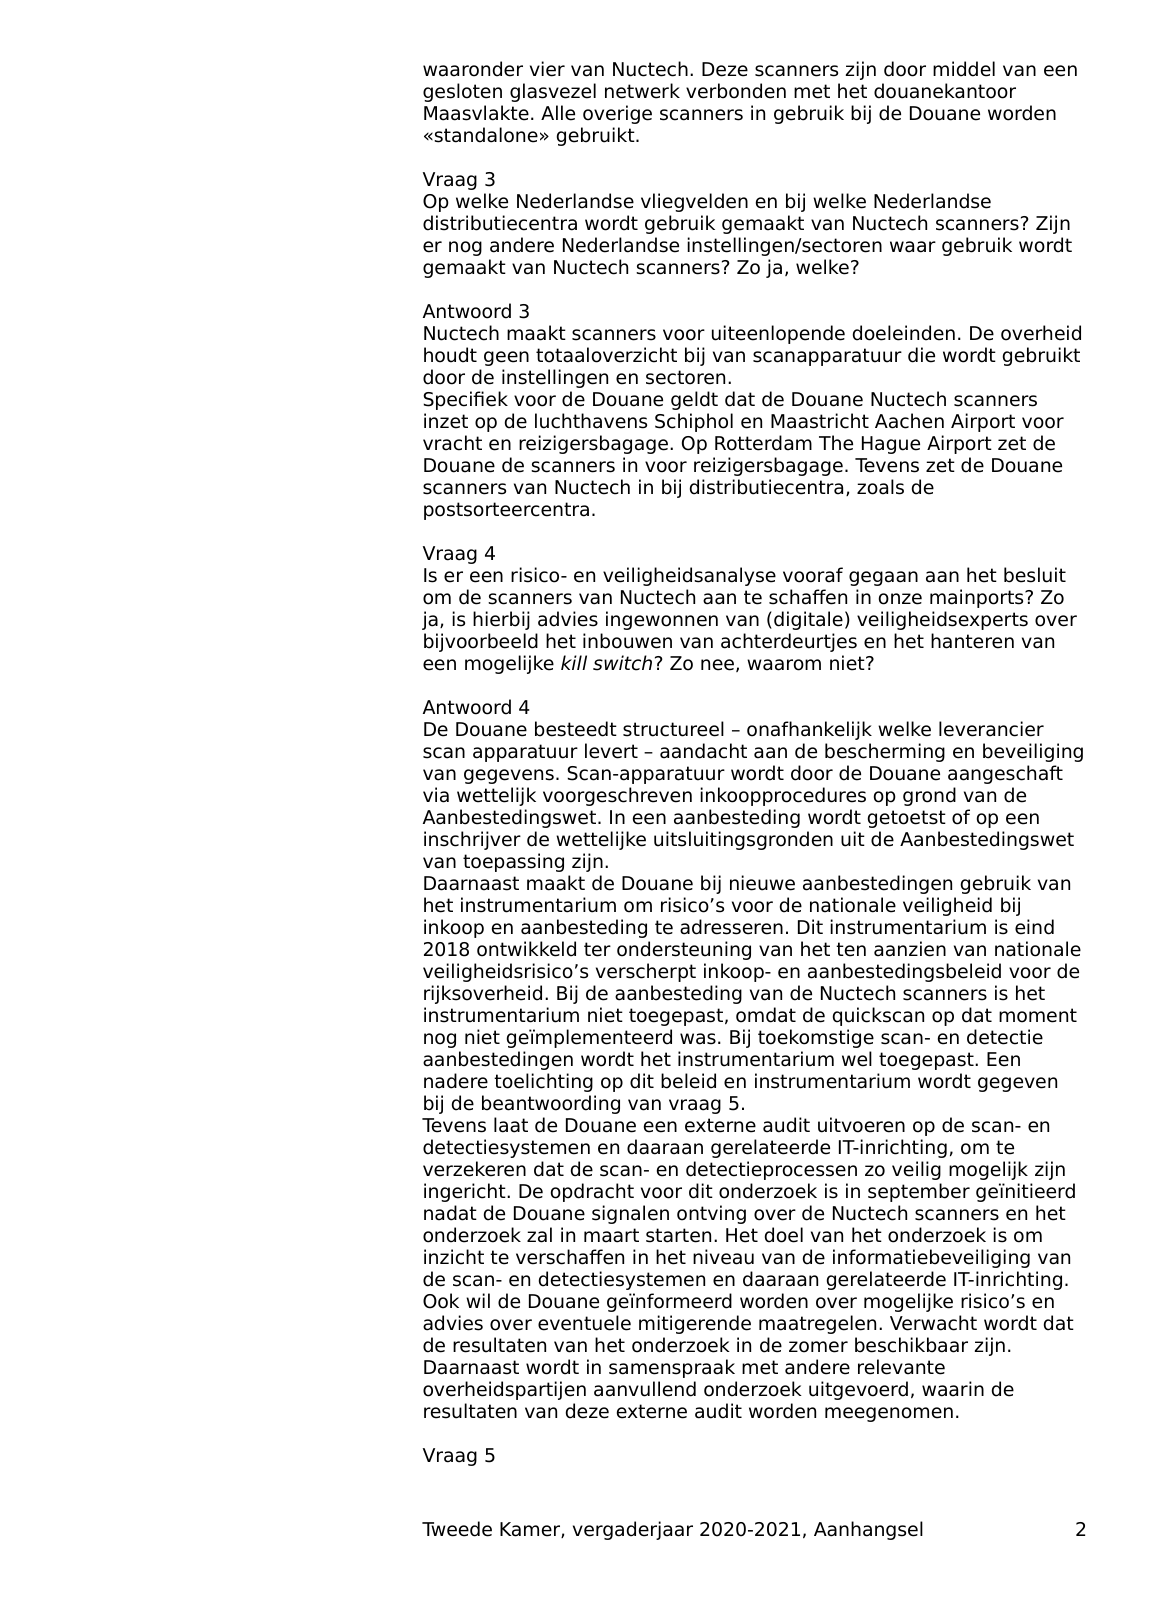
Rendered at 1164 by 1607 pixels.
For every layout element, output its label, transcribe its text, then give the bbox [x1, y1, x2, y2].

text Op welke Nederlandse vliegvelden en bij welke Nederlandse distributiecentra wordt gebruik gemaakt van Nuctech scanners? Zijn er nog andere Nederlandse instellingen/sectoren waar gebruik wordt gemaakt van Nuctech scanners? Zo ja, welke? [422, 191, 1087, 279]
text Antwoord 4 [422, 697, 1087, 719]
text De Douane besteedt structureel – onafhankelijk welke leverancier scan apparatuur levert – aandacht aan de bescherming en beveiliging van gegevens. Scan-apparatuur wordt door de Douane aangeschaft via wettelijk voorgeschreven inkoopprocedures op grond van de Aanbestedingswet. In een aanbesteding wordt getoetst of op een inschrijver de wettelijke uitsluitingsgronden uit de Aanbestedingswet van toepassing zijn. [422, 719, 1087, 873]
text Daarnaast maakt de Douane bij nieuwe aanbestedingen gebruik van het instrumentarium om risico’s voor de nationale veiligheid bij inkoop en aanbesteding te adresseren. Dit instrumentarium is eind 2018 ontwikkeld ter ondersteuning van het ten aanzien van nationale veiligheidsrisico’s verscherpt inkoop- en aanbestedingsbeleid voor de rijksoverheid. Bij de aanbesteding van de Nuctech scanners is het instrumentarium niet toegepast, omdat de quickscan op dat moment nog niet geïmplementeerd was. Bij toekomstige scan- en detectie aanbestedingen wordt het instrumentarium wel toegepast. Een nadere toelichting op dit beleid en instrumentarium wordt gegeven bij de beantwoording van vraag 5. [422, 873, 1087, 1115]
text Antwoord 3 [422, 301, 1087, 323]
text Vraag 5 [422, 1445, 1087, 1467]
text Tevens laat de Douane een externe audit uitvoeren op de scan- en detectiesystemen en daaraan gerelateerde IT-inrichting, om te verzekeren dat de scan- en detectieprocessen zo veilig mogelijk zijn ingericht. De opdracht voor dit onderzoek is in september geïnitieerd nadat de Douane signalen ontving over de Nuctech scanners en het onderzoek zal in maart starten. Het doel van het onderzoek is om inzicht te verschaffen in het niveau van de informatiebeveiliging van de scan- en detectiesystemen en daaraan gerelateerde IT-inrichting. Ook wil de Douane geïnformeerd worden over mogelijke risico’s en advies over eventuele mitigerende maatregelen. Verwacht wordt dat de resultaten van het onderzoek in de zomer beschikbaar zijn. Daarnaast wordt in samenspraak met andere relevante overheidspartijen aanvullend onderzoek uitgevoerd, waarin de resultaten van deze externe audit worden meegenomen. [422, 1115, 1087, 1423]
text Specifiek voor de Douane geldt dat de Douane Nuctech scanners inzet op de luchthavens Schiphol en Maastricht Aachen Airport voor vracht en reizigersbagage. Op Rotterdam The Hague Airport zet de Douane de scanners in voor reizigersbagage. Tevens zet de Douane scanners van Nuctech in bij distributiecentra, zoals de postsorteercentra. [422, 389, 1087, 521]
text Vraag 3 [422, 169, 1087, 191]
text Is er een risico- en veiligheidsanalyse vooraf gegaan aan het besluit om de scanners van Nuctech aan te schaffen in onze mainports? Zo ja, is hierbij advies ingewonnen van (digitale) veiligheidsexperts over bijvoorbeeld het inbouwen van achterdeurtjes en het hanteren van een mogelijke kill switch? Zo nee, waarom niet? [422, 565, 1087, 675]
text Vraag 4 [422, 543, 1087, 565]
text Nuctech maakt scanners voor uiteenlopende doeleinden. De overheid houdt geen totaaloverzicht bij van scanapparatuur die wordt gebruikt door de instellingen en sectoren. [422, 323, 1087, 389]
text waaronder vier van Nuctech. Deze scanners zijn door middel van een gesloten glasvezel netwerk verbonden met het douanekantoor Maasvlakte. Alle overige scanners in gebruik bij de Douane worden «standalone» gebruikt. [422, 59, 1087, 147]
